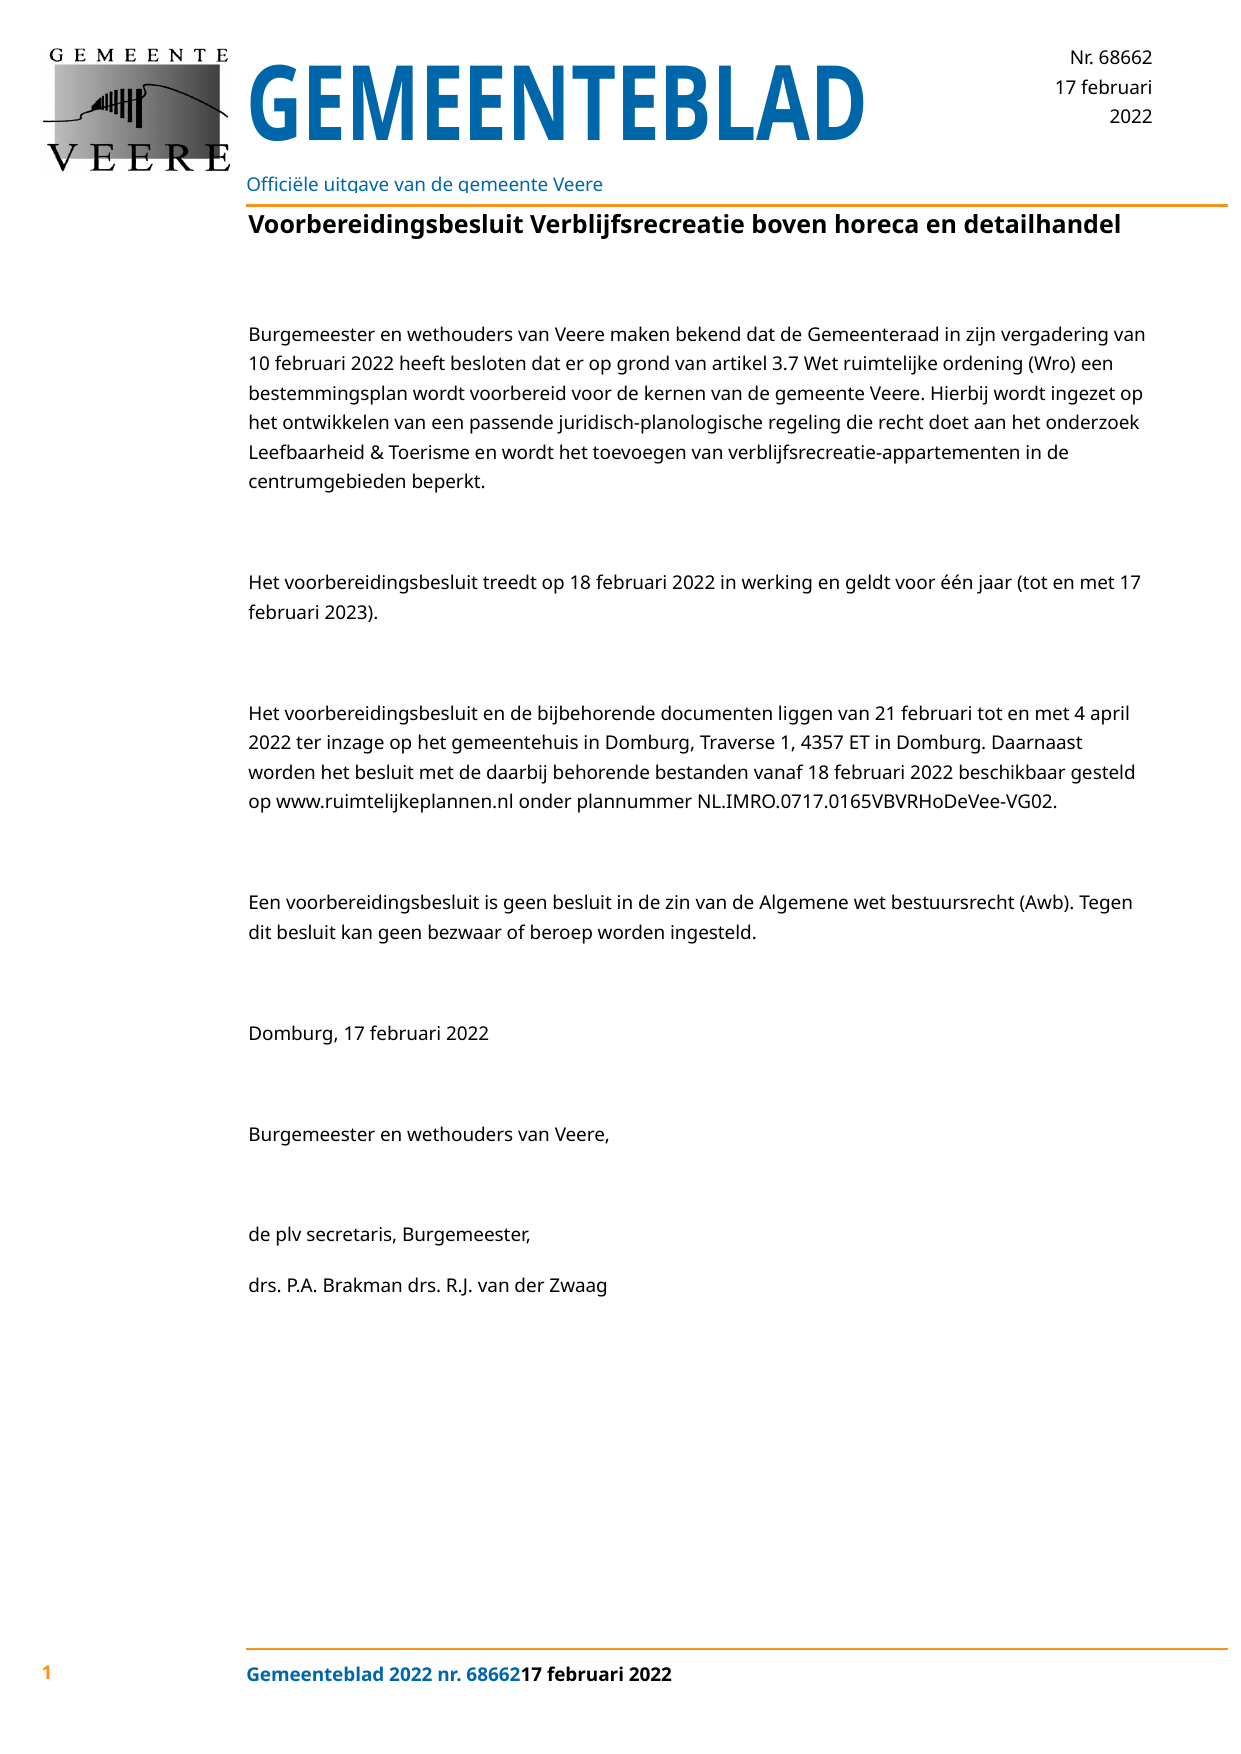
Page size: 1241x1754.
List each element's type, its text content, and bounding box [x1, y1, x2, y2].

text Domburg, 17 februari 2022 [248, 1020, 1152, 1046]
picture [41, 47, 231, 172]
text Burgemeester en wethouders van Veere, [248, 1121, 1152, 1146]
text de plv secretaris, Burgemeester, [248, 1222, 1152, 1247]
text Burgemeester en wethouders van Veere maken bekend dat de Gemeenteraad in zijn vergadering van 10 februari 2022 heeft besloten dat er op grond van artikel 3.7 Wet ruimtelijke ordening (Wro) een bestemmingsplan wordt voorbereid voor de kernen van de gemeente Veere. Hierbij wordt ingezet op het ontwikkelen van een passende juridisch-planologische regeling die recht doet aan het onderzoek Leefbaarheid & Toerisme en wordt het toevoegen van verblijfsrecreatie-appartementen in de centrumgebieden beperkt. [248, 321, 1152, 494]
text Een voorbereidingsbesluit is geen besluit in de zin van de Algemene wet bestuursrecht (Awb). Tegen dit besluit kan geen bezwaar of beroep worden ingesteld. [248, 889, 1152, 945]
text Voorbereidingsbesluit Verblijfsrecreatie boven horeca en detailhandel [248, 207, 1152, 241]
text Het voorbereidingsbesluit treedt op 18 februari 2022 in werking en geldt voor één jaar (tot en met 17 februari 2023). [248, 569, 1152, 625]
text Het voorbereidingsbesluit en de bijbehorende documenten liggen van 21 februari tot en met 4 april 2022 ter inzage op het gemeentehuis in Domburg, Traverse 1, 4357 ET in Domburg. Daarnaast worden het besluit met de daarbij behorende bestanden vanaf 18 februari 2022 beschikbaar gesteld op www.ruimtelijkeplannen.nl onder plannummer NL.IMRO.0717.0165VBVRHoDeVee-VG02. [248, 700, 1152, 814]
text drs. P.A. Brakman drs. R.J. van der Zwaag [248, 1272, 1152, 1298]
